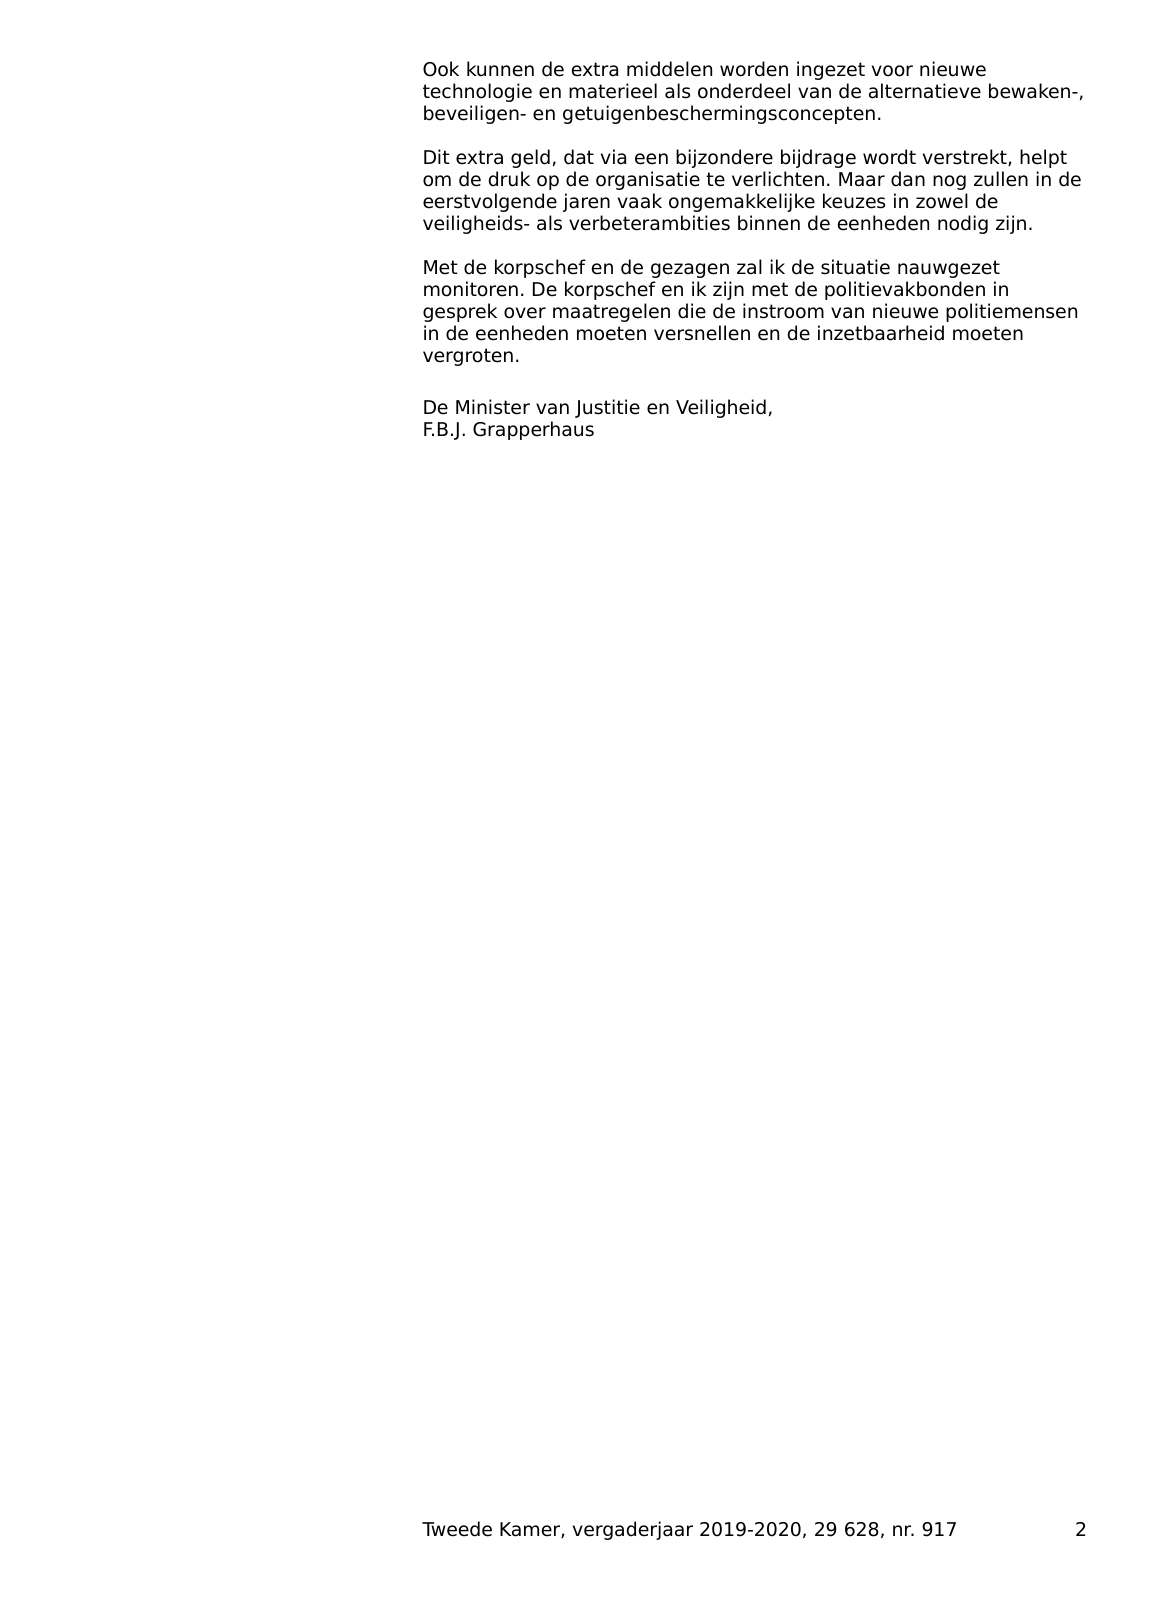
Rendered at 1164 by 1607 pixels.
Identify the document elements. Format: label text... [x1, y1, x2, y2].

text De Minister van Justitie en Veiligheid, F.B.J. Grapperhaus [422, 397, 1087, 441]
text Dit extra geld, dat via een bijzondere bijdrage wordt verstrekt, helpt om de druk op de organisatie te verlichten. Maar dan nog zullen in de eerstvolgende jaren vaak ongemakkelijke keuzes in zowel de veiligheids- als verbeterambities binnen de eenheden nodig zijn. [422, 147, 1087, 235]
text Ook kunnen de extra middelen worden ingezet voor nieuwe technologie en materieel als onderdeel van de alternatieve bewaken-, beveiligen- en getuigenbeschermingsconcepten. [422, 59, 1087, 125]
text Met de korpschef en de gezagen zal ik de situatie nauwgezet monitoren. De korpschef en ik zijn met de politievakbonden in gesprek over maatregelen die de instroom van nieuwe politiemensen in de eenheden moeten versnellen en de inzetbaarheid moeten vergroten. [422, 257, 1087, 367]
